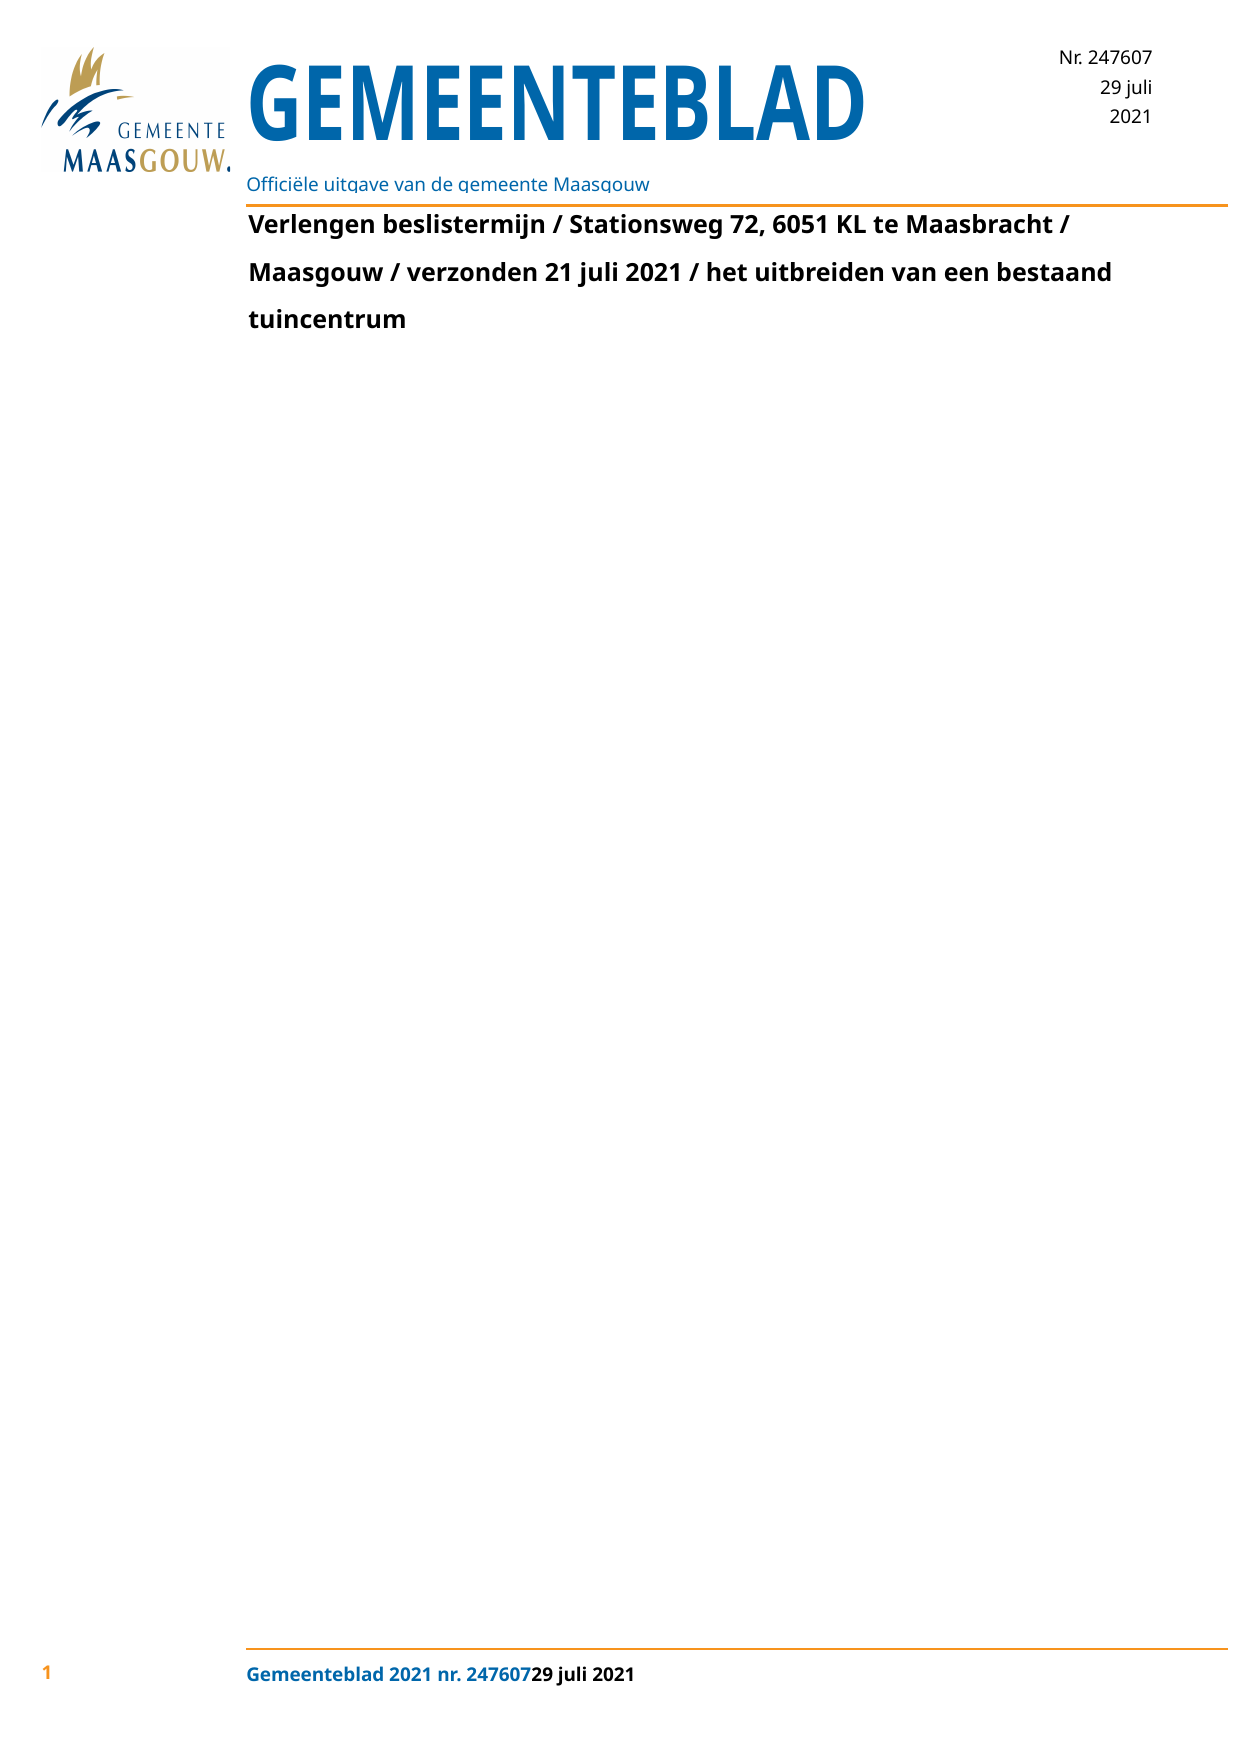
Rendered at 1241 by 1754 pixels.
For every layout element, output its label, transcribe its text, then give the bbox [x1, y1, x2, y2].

text Verlengen beslistermijn / Stationsweg 72, 6051 KL te Maasbracht / Maasgouw / verzonden 21 juli 2021 / het uitbreiden van een bestaand tuincentrum [248, 207, 1152, 336]
picture [41, 47, 231, 172]
